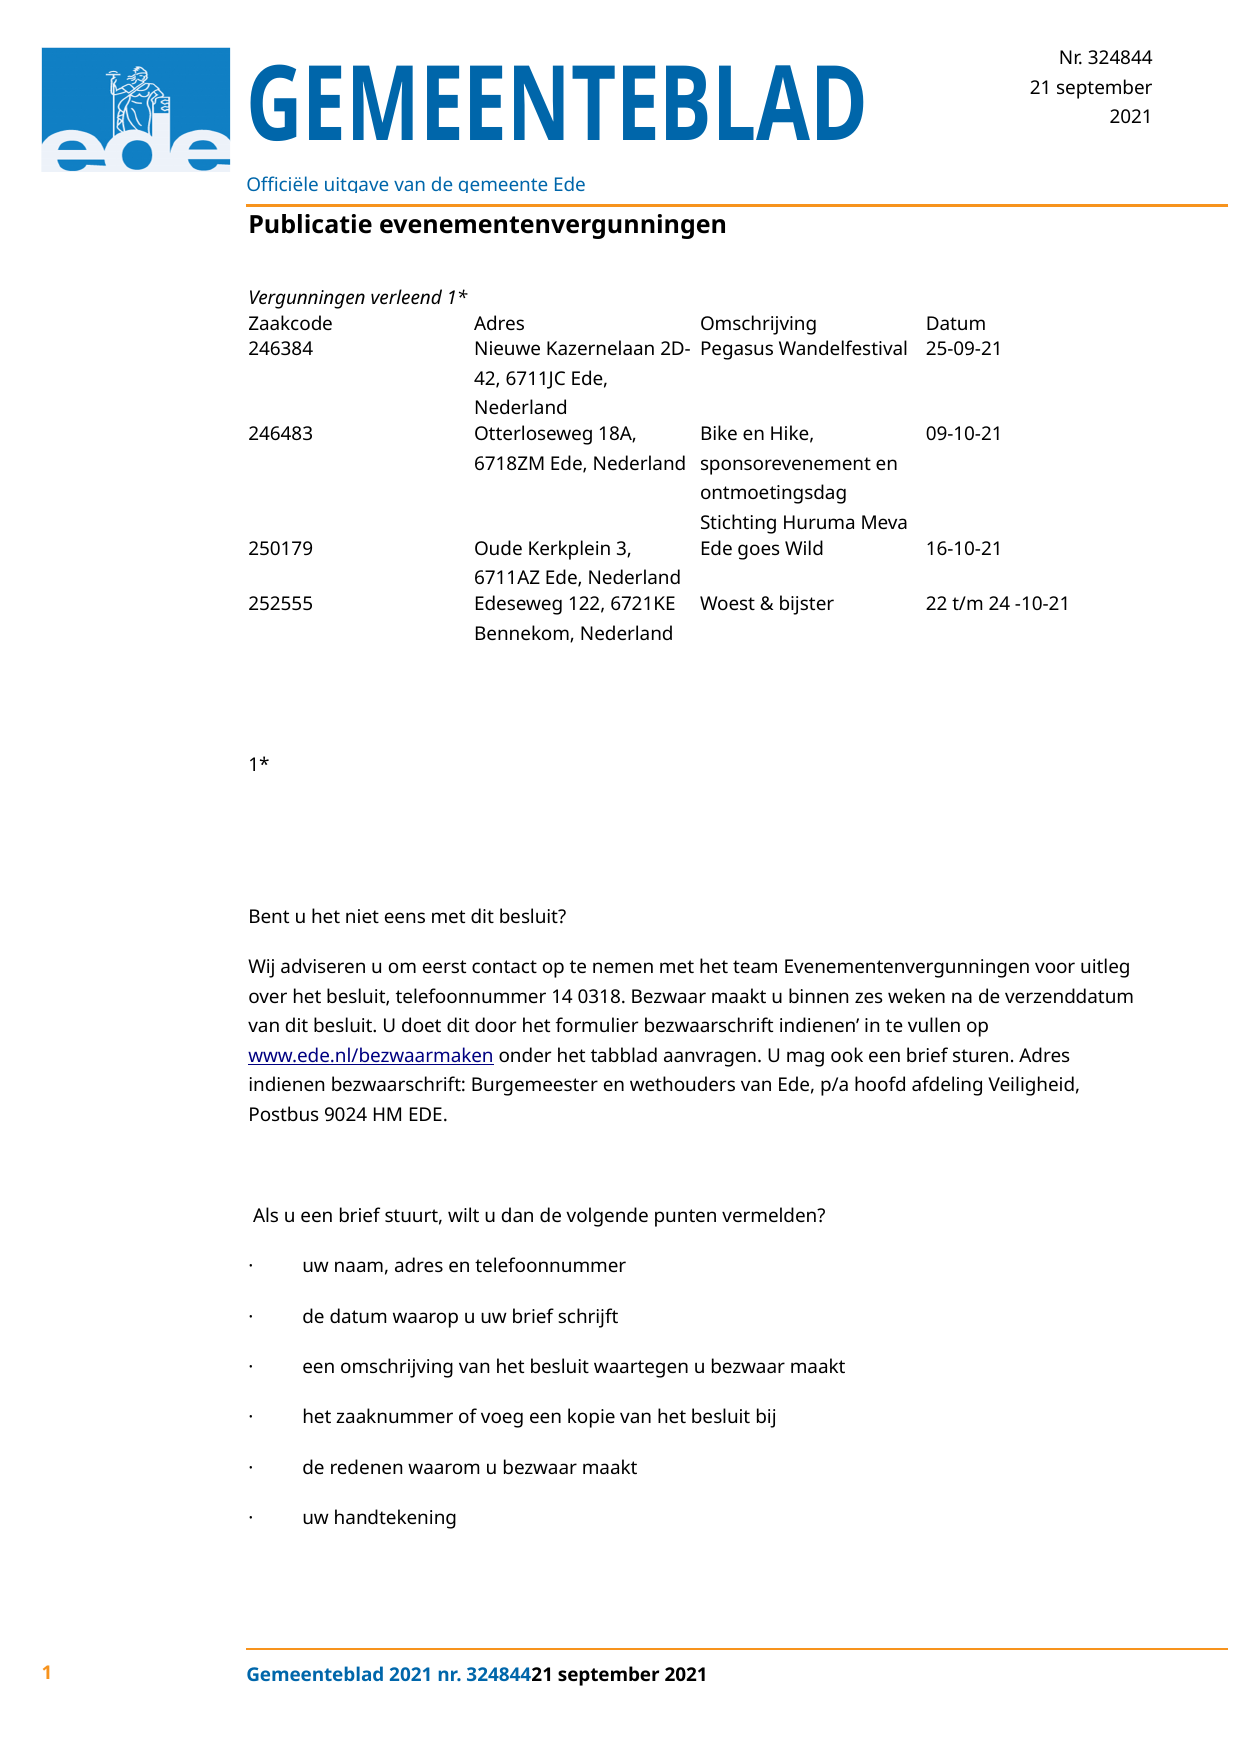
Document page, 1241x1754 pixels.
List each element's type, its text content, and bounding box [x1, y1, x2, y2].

table_cell 246384 [248, 335, 474, 420]
table_cell 252555 [248, 590, 474, 645]
table_cell 25-09-21 [926, 335, 1152, 420]
table_cell [700, 671, 926, 697]
text · een omschrijving van het besluit waartegen u bezwaar maakt [248, 1353, 1152, 1379]
table_cell Woest & bijster [700, 590, 926, 645]
table_cell [474, 671, 700, 697]
text Wij adviseren u om eerst contact op te nemen met het team Evenementenvergunningen voor uitleg over het besluit, telefoonnummer 14 0318. Bezwaar maakt u binnen zes weken na de verzenddatum van dit besluit. U doet dit door het formulier bezwaarschrift indienen’ in te vullen op www.ede.nl/bezwaarmaken onder het tabblad aanvragen. U mag ook een brief sturen. Adres indienen bezwaarschrift: Burgemeester en wethouders van Ede, p/a hoofd afdeling Veiligheid, Postbus 9024 HM EDE. [248, 953, 1152, 1127]
table_cell [926, 697, 1152, 723]
table_cell 09-10-21 [926, 420, 1152, 535]
table_cell 22 t/m 24 -10-21 [926, 590, 1152, 645]
table_header Omschrijving [700, 310, 926, 335]
table_cell [474, 645, 700, 671]
table_cell [248, 671, 474, 697]
table_cell [248, 645, 474, 671]
table_cell [926, 671, 1152, 697]
text Bent u het niet eens met dit besluit? [248, 903, 1152, 928]
table_cell Oude Kerkplein 3, 6711AZ Ede, Nederland [474, 535, 700, 590]
text Publicatie evenementenvergunningen [248, 207, 1152, 241]
table_cell Edeseweg 122, 6721KE Bennekom, Nederland [474, 590, 700, 645]
table_cell 246483 [248, 420, 474, 535]
table_cell [474, 723, 700, 748]
text · uw handtekening [248, 1504, 1152, 1530]
table_cell Ede goes Wild [700, 535, 926, 590]
text Vergunningen verleend 1* [248, 284, 1152, 309]
text 1* [248, 752, 1152, 777]
table_cell [248, 723, 474, 748]
table_cell [700, 645, 926, 671]
table_header Adres [474, 310, 700, 335]
table_cell [926, 723, 1152, 748]
text · de datum waarop u uw brief schrijft [248, 1303, 1152, 1328]
table_cell Bike en Hike, sponsorevenement en ontmoetingsdag Stichting Huruma Meva [700, 420, 926, 535]
text · uw naam, adres en telefoonnummer [248, 1252, 1152, 1278]
text · de redenen waarom u bezwaar maakt [248, 1454, 1152, 1480]
table_cell 16-10-21 [926, 535, 1152, 590]
table_header Zaakcode [248, 310, 474, 335]
table_cell [700, 723, 926, 748]
table_cell [248, 697, 474, 723]
table_cell Nieuwe Kazernelaan 2D-42, 6711JC Ede, Nederland [474, 335, 700, 420]
table_cell Otterloseweg 18A, 6718ZM Ede, Nederland [474, 420, 700, 535]
text · het zaaknummer of voeg een kopie van het besluit bij [248, 1404, 1152, 1429]
table_cell [474, 697, 700, 723]
picture [41, 47, 231, 172]
text Als u een brief stuurt, wilt u dan de volgende punten vermelden? [248, 1202, 1152, 1228]
table_cell [700, 697, 926, 723]
table_cell 250179 [248, 535, 474, 590]
table_cell [926, 645, 1152, 671]
table_cell Pegasus Wandelfestival [700, 335, 926, 420]
table_header Datum [926, 310, 1152, 335]
